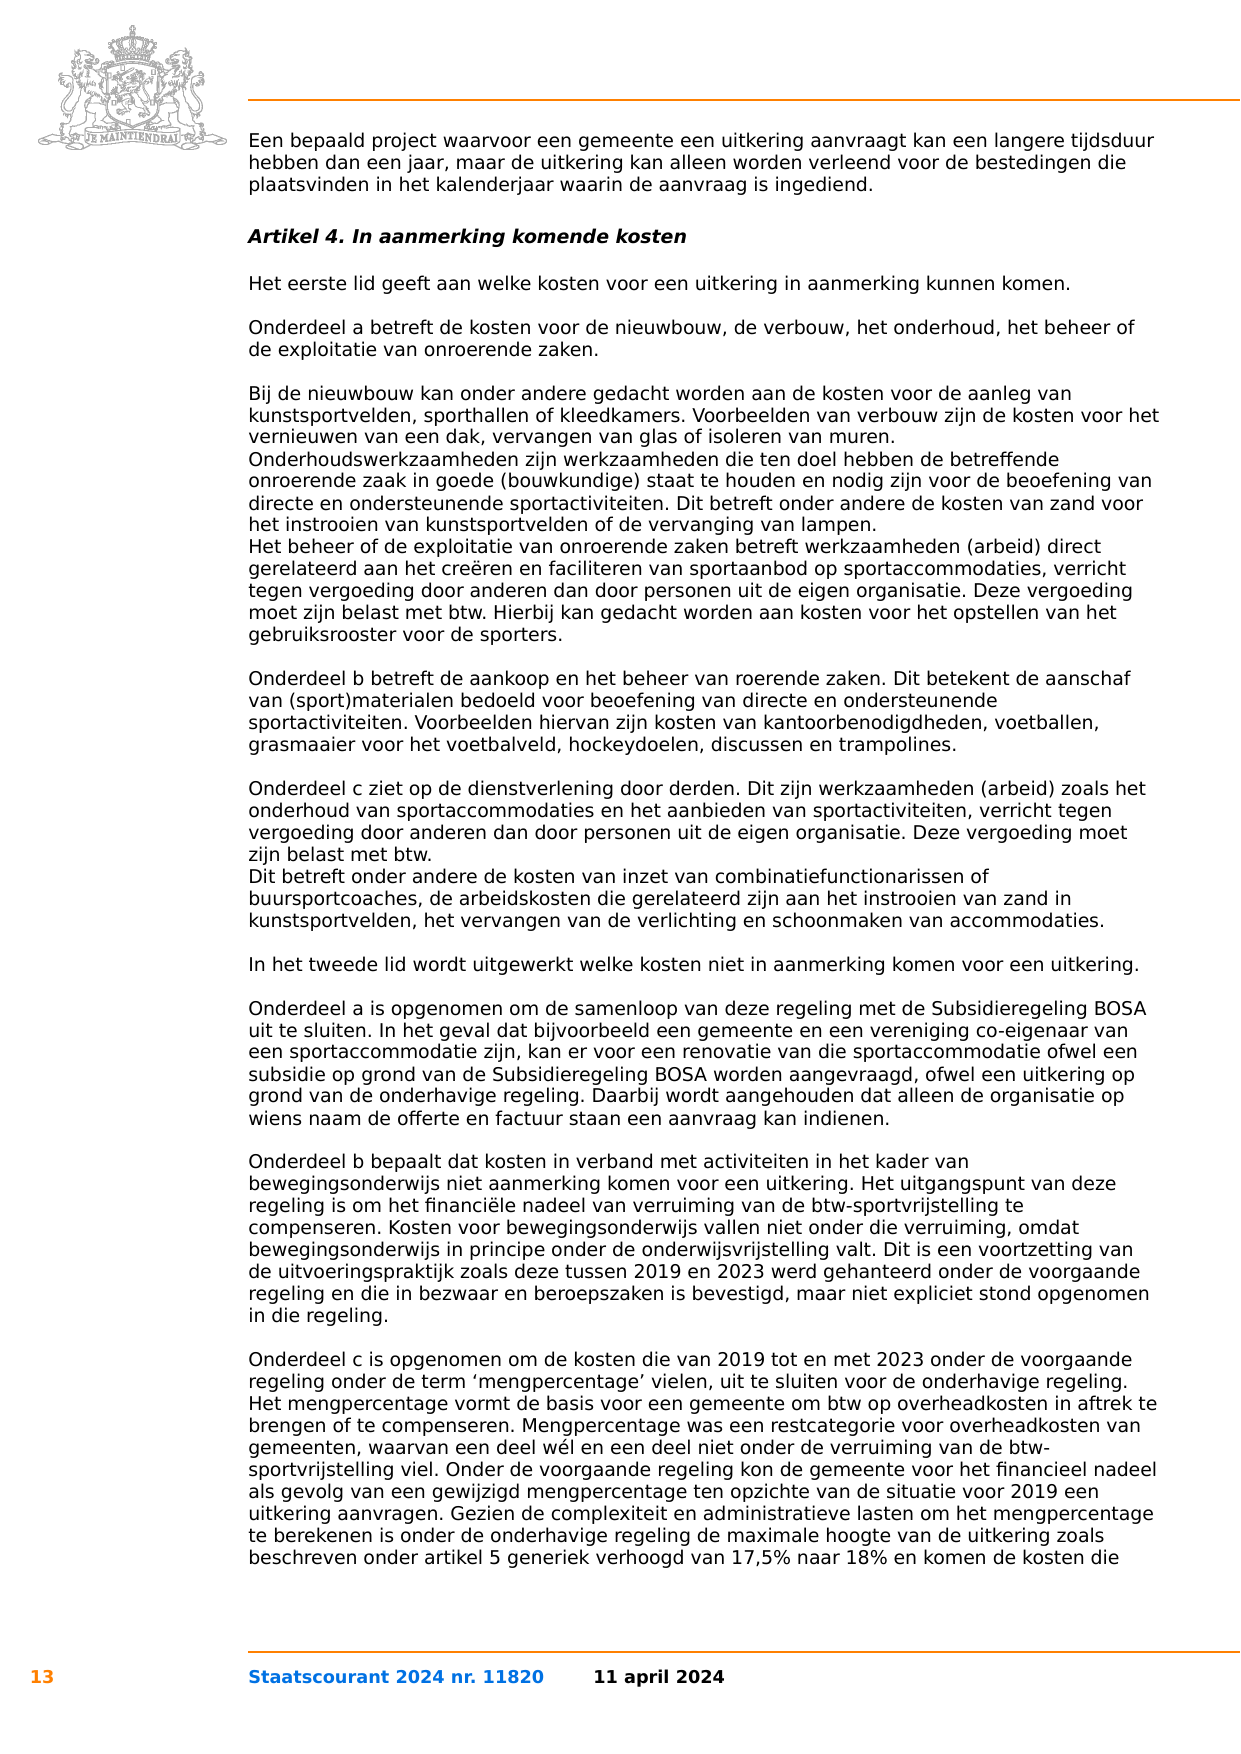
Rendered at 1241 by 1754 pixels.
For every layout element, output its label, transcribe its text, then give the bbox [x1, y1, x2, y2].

text Het eerste lid geeft aan welke kosten voor een uitkering in aanmerking kunnen komen. [248, 273, 1163, 295]
text Onderdeel b betreft de aankoop en het beheer van roerende zaken. Dit betekent de aanschaf van (sport)materialen bedoeld voor beoefening van directe en ondersteunende sportactiviteiten. Voorbeelden hiervan zijn kosten van kantoorbenodigdheden, voetballen, grasmaaier voor het voetbalveld, hockeydoelen, discussen en trampolines. [248, 668, 1163, 756]
text Onderdeel a betreft de kosten voor de nieuwbouw, de verbouw, het onderhoud, het beheer of de exploitatie van onroerende zaken. [248, 317, 1163, 361]
picture [38, 25, 227, 150]
text In het tweede lid wordt uitgewerkt welke kosten niet in aanmerking komen voor een uitkering. [248, 954, 1163, 976]
text Dit betreft onder andere de kosten van inzet van combinatiefunctionarissen of buursportcoaches, de arbeidskosten die gerelateerd zijn aan het instrooien van zand in kunstsportvelden, het vervangen van de verlichting en schoonmaken van accommodaties. [248, 866, 1163, 932]
text Bij de nieuwbouw kan onder andere gedacht worden aan de kosten voor de aanleg van kunstsportvelden, sporthallen of kleedkamers. Voorbeelden van verbouw zijn de kosten voor het vernieuwen van een dak, vervangen van glas of isoleren van muren. Onderhoudswerkzaamheden zijn werkzaamheden die ten doel hebben de betreffende onroerende zaak in goede (bouwkundige) staat te houden en nodig zijn voor de beoefening van directe en ondersteunende sportactiviteiten. Dit betreft onder andere de kosten van zand voor het instrooien van kunstsportvelden of de vervanging van lampen. [248, 382, 1163, 536]
text Onderdeel a is opgenomen om de samenloop van deze regeling met de Subsidieregeling BOSA uit te sluiten. In het geval dat bijvoorbeeld een gemeente en een vereniging co-eigenaar van een sportaccommodatie zijn, kan er voor een renovatie van die sportaccommodatie ofwel een subsidie op grond van de Subsidieregeling BOSA worden aangevraagd, ofwel een uitkering op grond van de onderhavige regeling. Daarbij wordt aangehouden dat alleen de organisatie op wiens naam de offerte en factuur staan een aanvraag kan indienen. [248, 997, 1163, 1129]
subtitle Artikel 4. In aanmerking komende kosten [248, 226, 1163, 248]
text Een bepaald project waarvoor een gemeente een uitkering aanvraagt kan een langere tijdsduur hebben dan een jaar, maar de uitkering kan alleen worden verleend voor de bestedingen die plaatsvinden in het kalenderjaar waarin de aanvraag is ingediend. [248, 130, 1163, 196]
text Onderdeel c is opgenomen om de kosten die van 2019 tot en met 2023 onder de voorgaande regeling onder de term ‘mengpercentage’ vielen, uit te sluiten voor de onderhavige regeling. Het mengpercentage vormt de basis voor een gemeente om btw op overheadkosten in aftrek te brengen of te compenseren. Mengpercentage was een restcategorie voor overheadkosten van gemeenten, waarvan een deel wél en een deel niet onder de verruiming van de btw-sportvrijstelling viel. Onder de voorgaande regeling kon de gemeente voor het financieel nadeel als gevolg van een gewijzigd mengpercentage ten opzichte van de situatie voor 2019 een uitkering aanvragen. Gezien de complexiteit en administratieve lasten om het mengpercentage te berekenen is onder de onderhavige regeling de maximale hoogte van de uitkering zoals beschreven onder artikel 5 generiek verhoogd van 17,5% naar 18% en komen de kosten die [248, 1349, 1163, 1569]
text Het beheer of de exploitatie van onroerende zaken betreft werkzaamheden (arbeid) direct gerelateerd aan het creëren en faciliteren van sportaanbod op sportaccommodaties, verricht tegen vergoeding door anderen dan door personen uit de eigen organisatie. Deze vergoeding moet zijn belast met btw. Hierbij kan gedacht worden aan kosten voor het opstellen van het gebruiksrooster voor de sporters. [248, 536, 1163, 646]
text Onderdeel b bepaalt dat kosten in verband met activiteiten in het kader van bewegingsonderwijs niet aanmerking komen voor een uitkering. Het uitgangspunt van deze regeling is om het financiële nadeel van verruiming van de btw-sportvrijstelling te compenseren. Kosten voor bewegingsonderwijs vallen niet onder die verruiming, omdat bewegingsonderwijs in principe onder de onderwijsvrijstelling valt. Dit is een voortzetting van de uitvoeringspraktijk zoals deze tussen 2019 en 2023 werd gehanteerd onder de voorgaande regeling en die in bezwaar en beroepszaken is bevestigd, maar niet expliciet stond opgenomen in die regeling. [248, 1151, 1163, 1327]
text Onderdeel c ziet op de dienstverlening door derden. Dit zijn werkzaamheden (arbeid) zoals het onderhoud van sportaccommodaties en het aanbieden van sportactiviteiten, verricht tegen vergoeding door anderen dan door personen uit de eigen organisatie. Deze vergoeding moet zijn belast met btw. [248, 778, 1163, 866]
